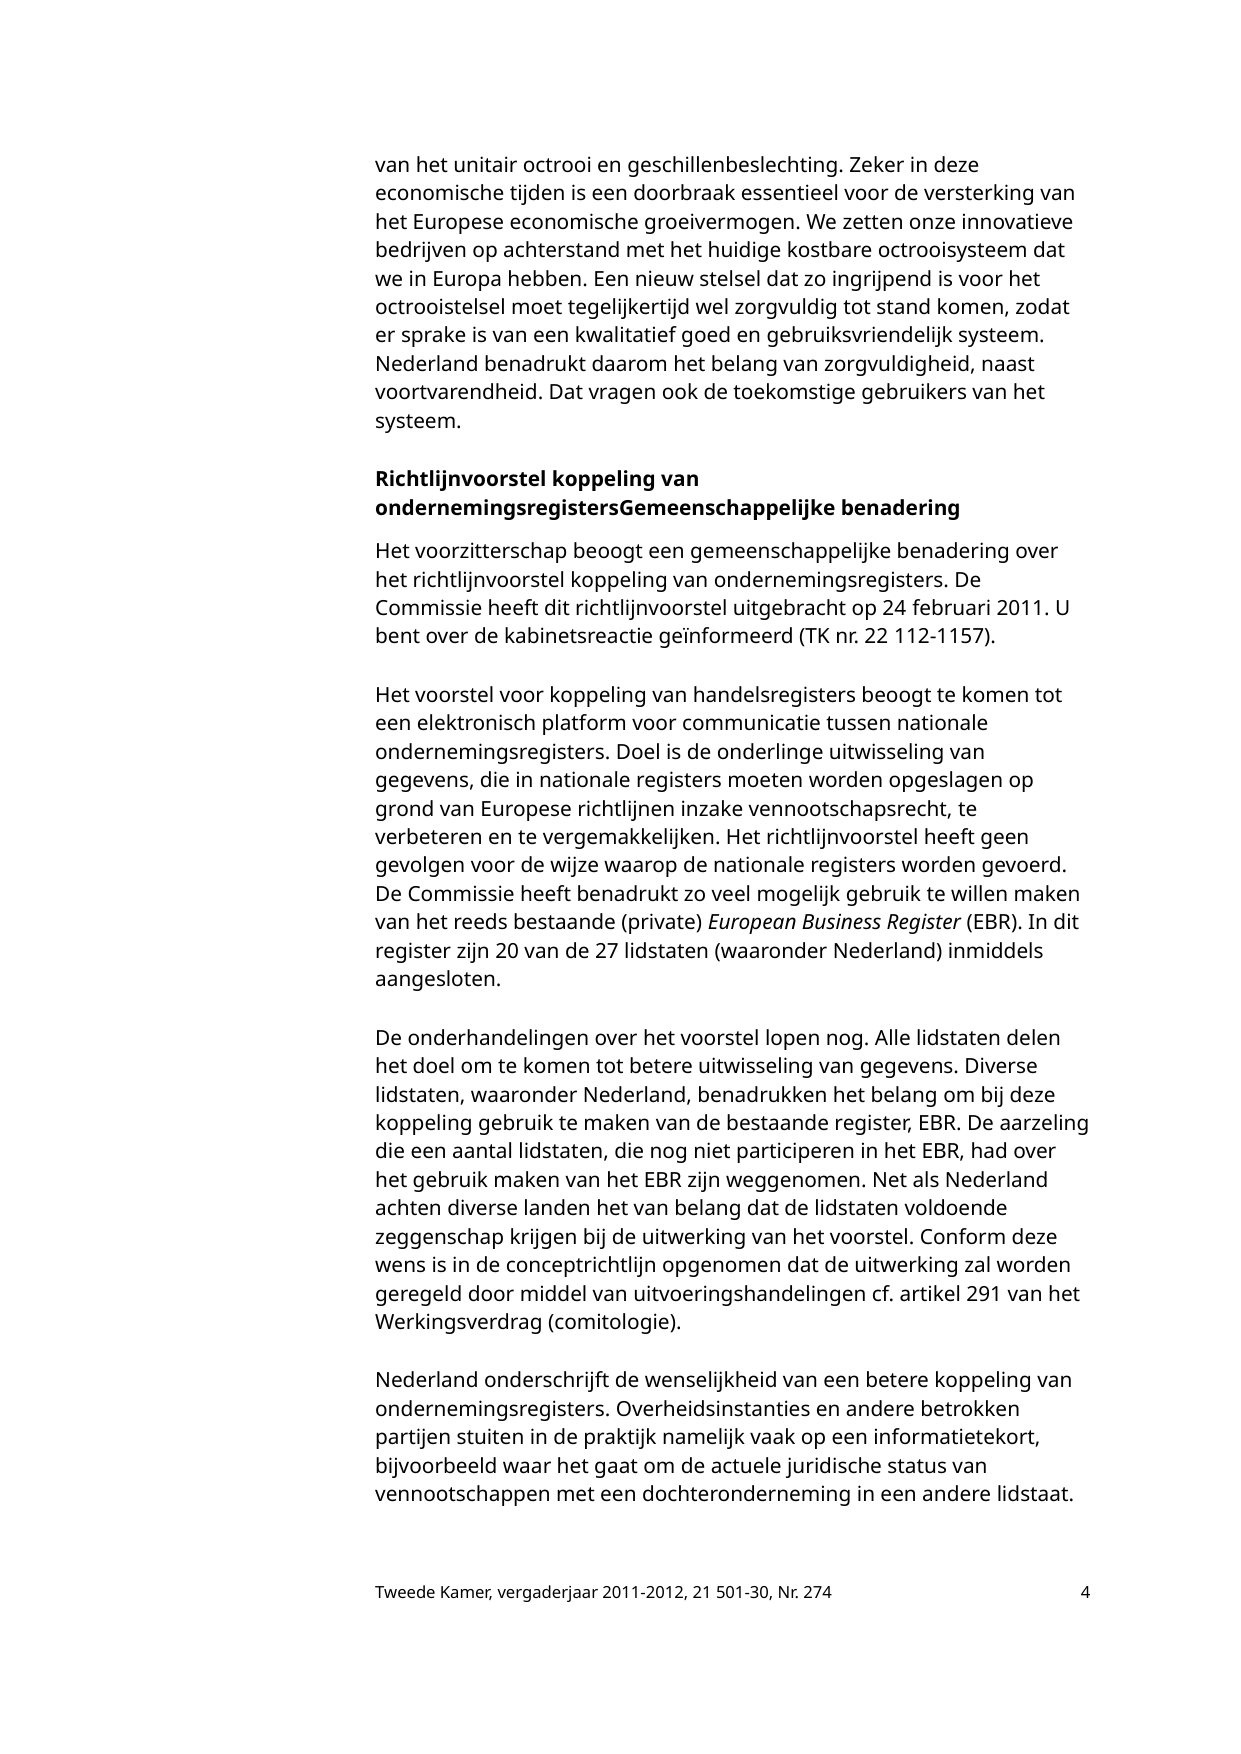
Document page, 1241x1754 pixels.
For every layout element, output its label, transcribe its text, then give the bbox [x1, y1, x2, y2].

text Nederland onderschrijft de wenselijkheid van een betere koppeling van ondernemingsregisters. Overheidsinstanties en andere betrokken partijen stuiten in de praktijk namelijk vaak op een informatietekort, bijvoorbeeld waar het gaat om de actuele juridische status van vennootschappen met een dochteronderneming in een andere lidstaat. [375, 1366, 1090, 1508]
text Het voorstel voor koppeling van handelsregisters beoogt te komen tot een elektronisch platform voor communicatie tussen nationale ondernemingsregisters. Doel is de onderlinge uitwisseling van gegevens, die in nationale registers moeten worden opgeslagen op grond van Europese richtlijnen inzake vennootschapsrecht, te verbeteren en te vergemakkelijken. Het richtlijnvoorstel heeft geen gevolgen voor de wijze waarop de nationale registers worden gevoerd. De Commissie heeft benadrukt zo veel mogelijk gebruik te willen maken van het reeds bestaande (private) European Business Register (EBR). In dit register zijn 20 van de 27 lidstaten (waaronder Nederland) inmiddels aangesloten. [375, 680, 1090, 993]
text De onderhandelingen over het voorstel lopen nog. Alle lidstaten delen het doel om te komen tot betere uitwisseling van gegevens. Diverse lidstaten, waaronder Nederland, benadrukken het belang om bij deze koppeling gebruik te maken van de bestaande register, EBR. De aarzeling die een aantal lidstaten, die nog niet participeren in het EBR, had over het gebruik maken van het EBR zijn weggenomen. Net als Nederland achten diverse landen het van belang dat de lidstaten voldoende zeggenschap krijgen bij de uitwerking van het voorstel. Conform deze wens is in de conceptrichtlijn opgenomen dat de uitwerking zal worden geregeld door middel van uitvoeringshandelingen cf. artikel 291 van het Werkingsverdrag (comitologie). [375, 1023, 1090, 1336]
text Richtlijnvoorstel koppeling van ondernemingsregistersGemeenschappelijke benadering [375, 464, 1090, 521]
text van het unitair octrooi en geschillenbeslechting. Zeker in deze economische tijden is een doorbraak essentieel voor de versterking van het Europese economische groeivermogen. We zetten onze innovatieve bedrijven op achterstand met het huidige kostbare octrooisysteem dat we in Europa hebben. Een nieuw stelsel dat zo ingrijpend is voor het octrooistelsel moet tegelijkertijd wel zorgvuldig tot stand komen, zodat er sprake is van een kwalitatief goed en gebruiksvriendelijk systeem. Nederland benadrukt daarom het belang van zorgvuldigheid, naast voortvarendheid. Dat vragen ook de toekomstige gebruikers van het systeem. [375, 150, 1090, 434]
text Het voorzitterschap beoogt een gemeenschappelijke benadering over het richtlijnvoorstel koppeling van ondernemingsregisters. De Commissie heeft dit richtlijnvoorstel uitgebracht op 24 februari 2011. U bent over de kabinetsreactie geïnformeerd (TK nr. 22 112-1157). [375, 536, 1090, 650]
